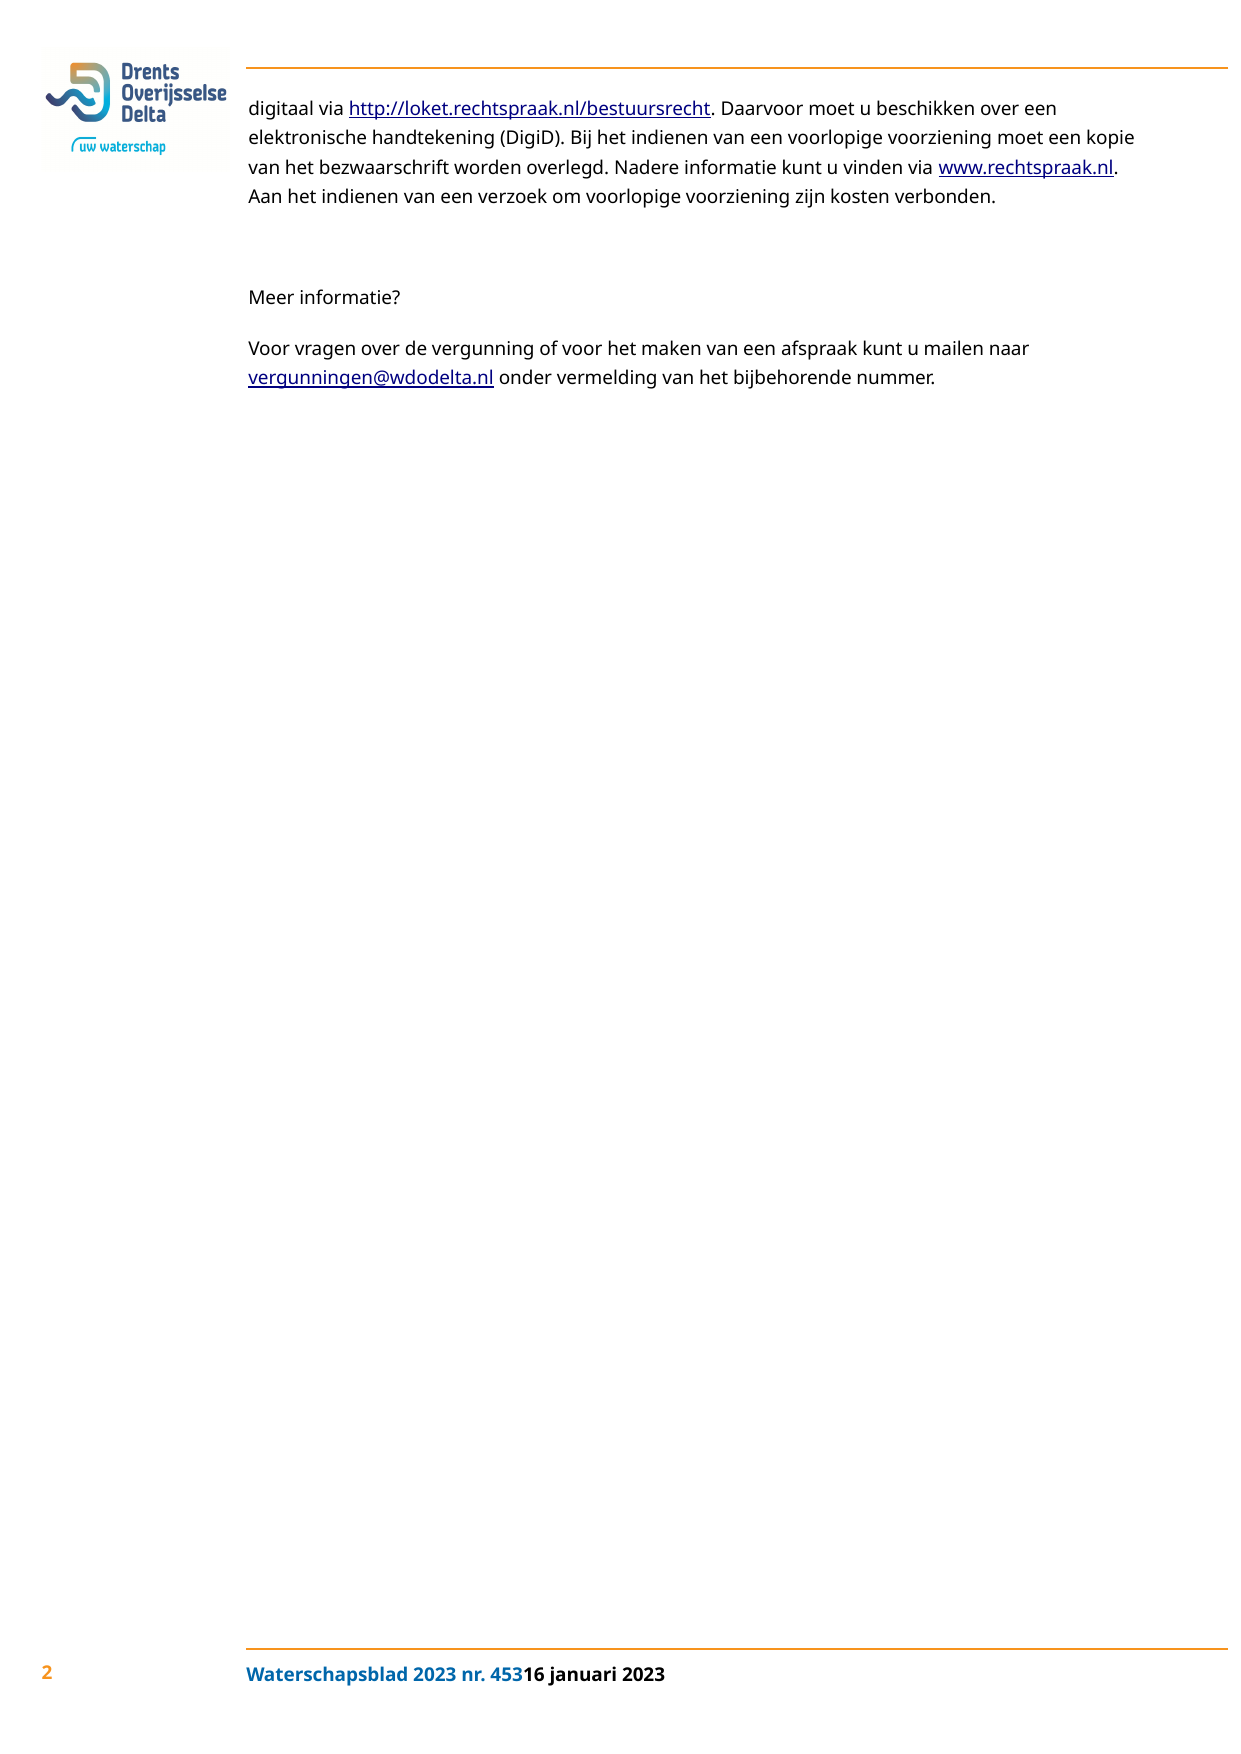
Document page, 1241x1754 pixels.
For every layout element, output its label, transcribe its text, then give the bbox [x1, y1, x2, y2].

text Voor vragen over de vergunning of voor het maken van een afspraak kunt u mailen naar vergunningen@wdodelta.nl onder vermelding van het bijbehorende nummer. [248, 335, 1152, 390]
text Meer informatie? [248, 284, 1152, 310]
picture [41, 47, 231, 172]
text digitaal via http://loket.rechtspraak.nl/bestuursrecht. Daarvoor moet u beschikken over een elektronische handtekening (DigiD). Bij het indienen van een voorlopige voorziening moet een kopie van het bezwaarschrift worden overlegd. Nadere informatie kunt u vinden via www.rechtspraak.nl. Aan het indienen van een verzoek om voorlopige voorziening zijn kosten verbonden. [248, 95, 1152, 209]
